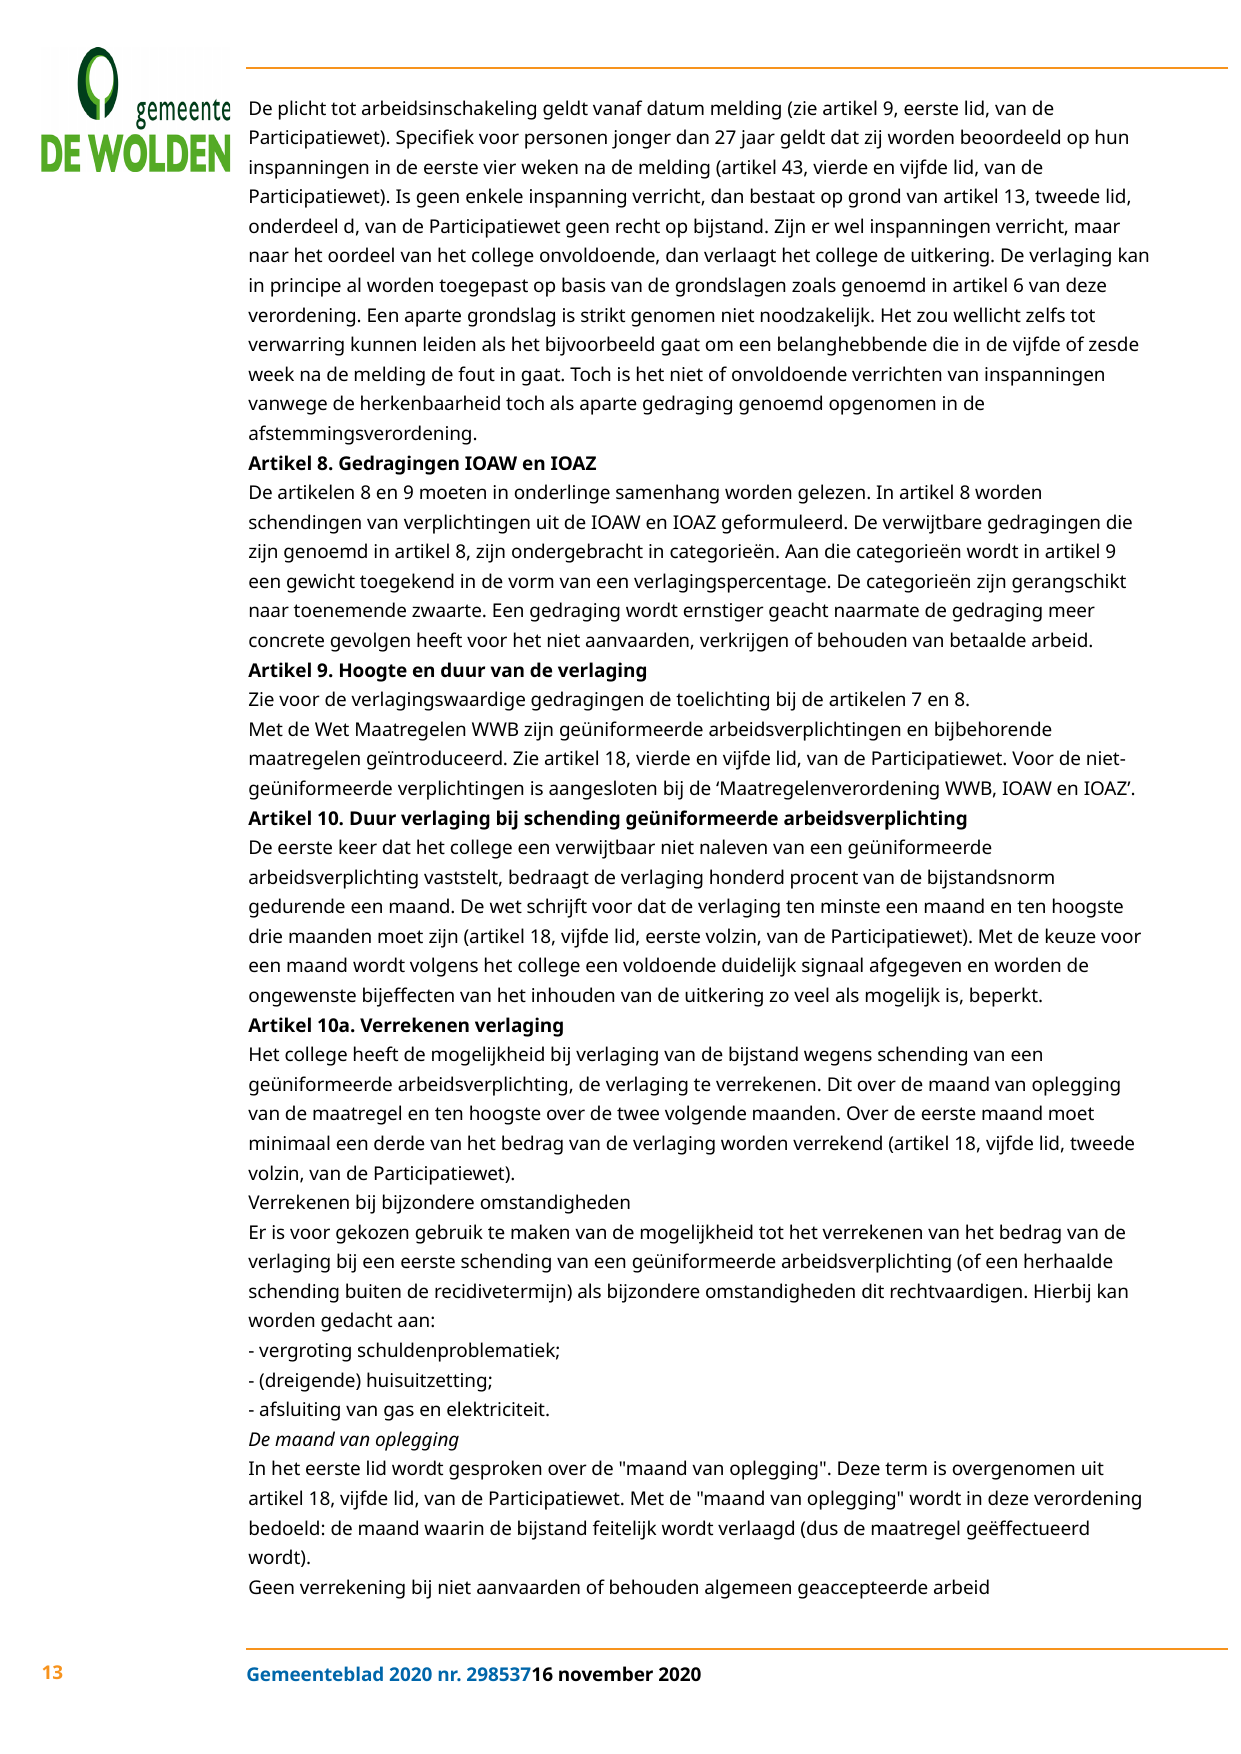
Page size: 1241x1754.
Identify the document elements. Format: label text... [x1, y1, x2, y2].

text - vergroting schuldenproblematiek; [248, 1337, 1152, 1363]
text In het eerste lid wordt gesproken over de "maand van oplegging". Deze term is overgenomen uit artikel 18, vijfde lid, van de Participatiewet. Met de "maand van oplegging" wordt in deze verordening bedoeld: de maand waarin de bijstand feitelijk wordt verlaagd (dus de maatregel geëffectueerd wordt). [248, 1456, 1152, 1570]
text Het college heeft de mogelijkheid bij verlaging van de bijstand wegens schending van een geüniformeerde arbeidsverplichting, de verlaging te verrekenen. Dit over de maand van oplegging van de maatregel en ten hoogste over de twee volgende maanden. Over de eerste maand moet minimaal een derde van het bedrag van de verlaging worden verrekend (artikel 18, vijfde lid, tweede volzin, van de Participatiewet). [248, 1041, 1152, 1186]
text De eerste keer dat het college een verwijtbaar niet naleven van een geüniformeerde arbeidsverplichting vaststelt, bedraagt de verlaging honderd procent van de bijstandsnorm gedurende een maand. De wet schrijft voor dat de verlaging ten minste een maand en ten hoogste drie maanden moet zijn (artikel 18, vijfde lid, eerste volzin, van de Participatiewet). Met de keuze voor een maand wordt volgens het college een voldoende duidelijk signaal afgegeven en worden de ongewenste bijeffecten van het inhouden van de uitkering zo veel als mogelijk is, beperkt. [248, 834, 1152, 1008]
text Artikel 10. Duur verlaging bij schending geüniformeerde arbeidsverplichting [248, 805, 1152, 831]
text Met de Wet Maatregelen WWB zijn geüniformeerde arbeidsverplichtingen en bijbehorende maatregelen geïntroduceerd. Zie artikel 18, vierde en vijfde lid, van de Participatiewet. Voor de niet-geüniformeerde verplichtingen is aangesloten bij de ‘Maatregelenverordening WWB, IOAW en IOAZ’. [248, 716, 1152, 801]
text De plicht tot arbeidsinschakeling geldt vanaf datum melding (zie artikel 9, eerste lid, van de Participatiewet). Specifiek voor personen jonger dan 27 jaar geldt dat zij worden beoordeeld op hun inspanningen in de eerste vier weken na de melding (artikel 43, vierde en vijfde lid, van de Participatiewet). Is geen enkele inspanning verricht, dan bestaat op grond van artikel 13, tweede lid, onderdeel d, van de Participatiewet geen recht op bijstand. Zijn er wel inspanningen verricht, maar naar het oordeel van het college onvoldoende, dan verlaagt het college de uitkering. De verlaging kan in principe al worden toegepast op basis van de grondslagen zoals genoemd in artikel 6 van deze verordening. Een aparte grondslag is strikt genomen niet noodzakelijk. Het zou wellicht zelfs tot verwarring kunnen leiden als het bijvoorbeeld gaat om een belanghebbende die in de vijfde of zesde week na de melding de fout in gaat. Toch is het niet of onvoldoende verrichten van inspanningen vanwege de herkenbaarheid toch als aparte gedraging genoemd opgenomen in de afstemmingsverordening. [248, 95, 1152, 446]
text Artikel 9. Hoogte en duur van de verlaging [248, 657, 1152, 683]
text Er is voor gekozen gebruik te maken van de mogelijkheid tot het verrekenen van het bedrag van de verlaging bij een eerste schending van een geüniformeerde arbeidsverplichting (of een herhaalde schending buiten de recidivetermijn) als bijzondere omstandigheden dit rechtvaardigen. Hierbij kan worden gedacht aan: [248, 1219, 1152, 1333]
text - (dreigende) huisuitzetting; [248, 1367, 1152, 1393]
picture [41, 47, 231, 172]
text Verrekenen bij bijzondere omstandigheden [248, 1189, 1152, 1215]
text De maand van oplegging [248, 1426, 1152, 1452]
text Geen verrekening bij niet aanvaarden of behouden algemeen geaccepteerde arbeid [248, 1574, 1152, 1600]
text Artikel 8. Gedragingen IOAW en IOAZ [248, 450, 1152, 476]
text - afsluiting van gas en elektriciteit. [248, 1396, 1152, 1422]
text Zie voor de verlagingswaardige gedragingen de toelichting bij de artikelen 7 en 8. [248, 686, 1152, 712]
text De artikelen 8 en 9 moeten in onderlinge samenhang worden gelezen. In artikel 8 worden schendingen van verplichtingen uit de IOAW en IOAZ geformuleerd. De verwijtbare gedragingen die zijn genoemd in artikel 8, zijn ondergebracht in categorieën. Aan die categorieën wordt in artikel 9 een gewicht toegekend in de vorm van een verlagingspercentage. De categorieën zijn gerangschikt naar toenemende zwaarte. Een gedraging wordt ernstiger geacht naarmate de gedraging meer concrete gevolgen heeft voor het niet aanvaarden, verkrijgen of behouden van betaalde arbeid. [248, 479, 1152, 653]
text Artikel 10a. Verrekenen verlaging [248, 1012, 1152, 1038]
